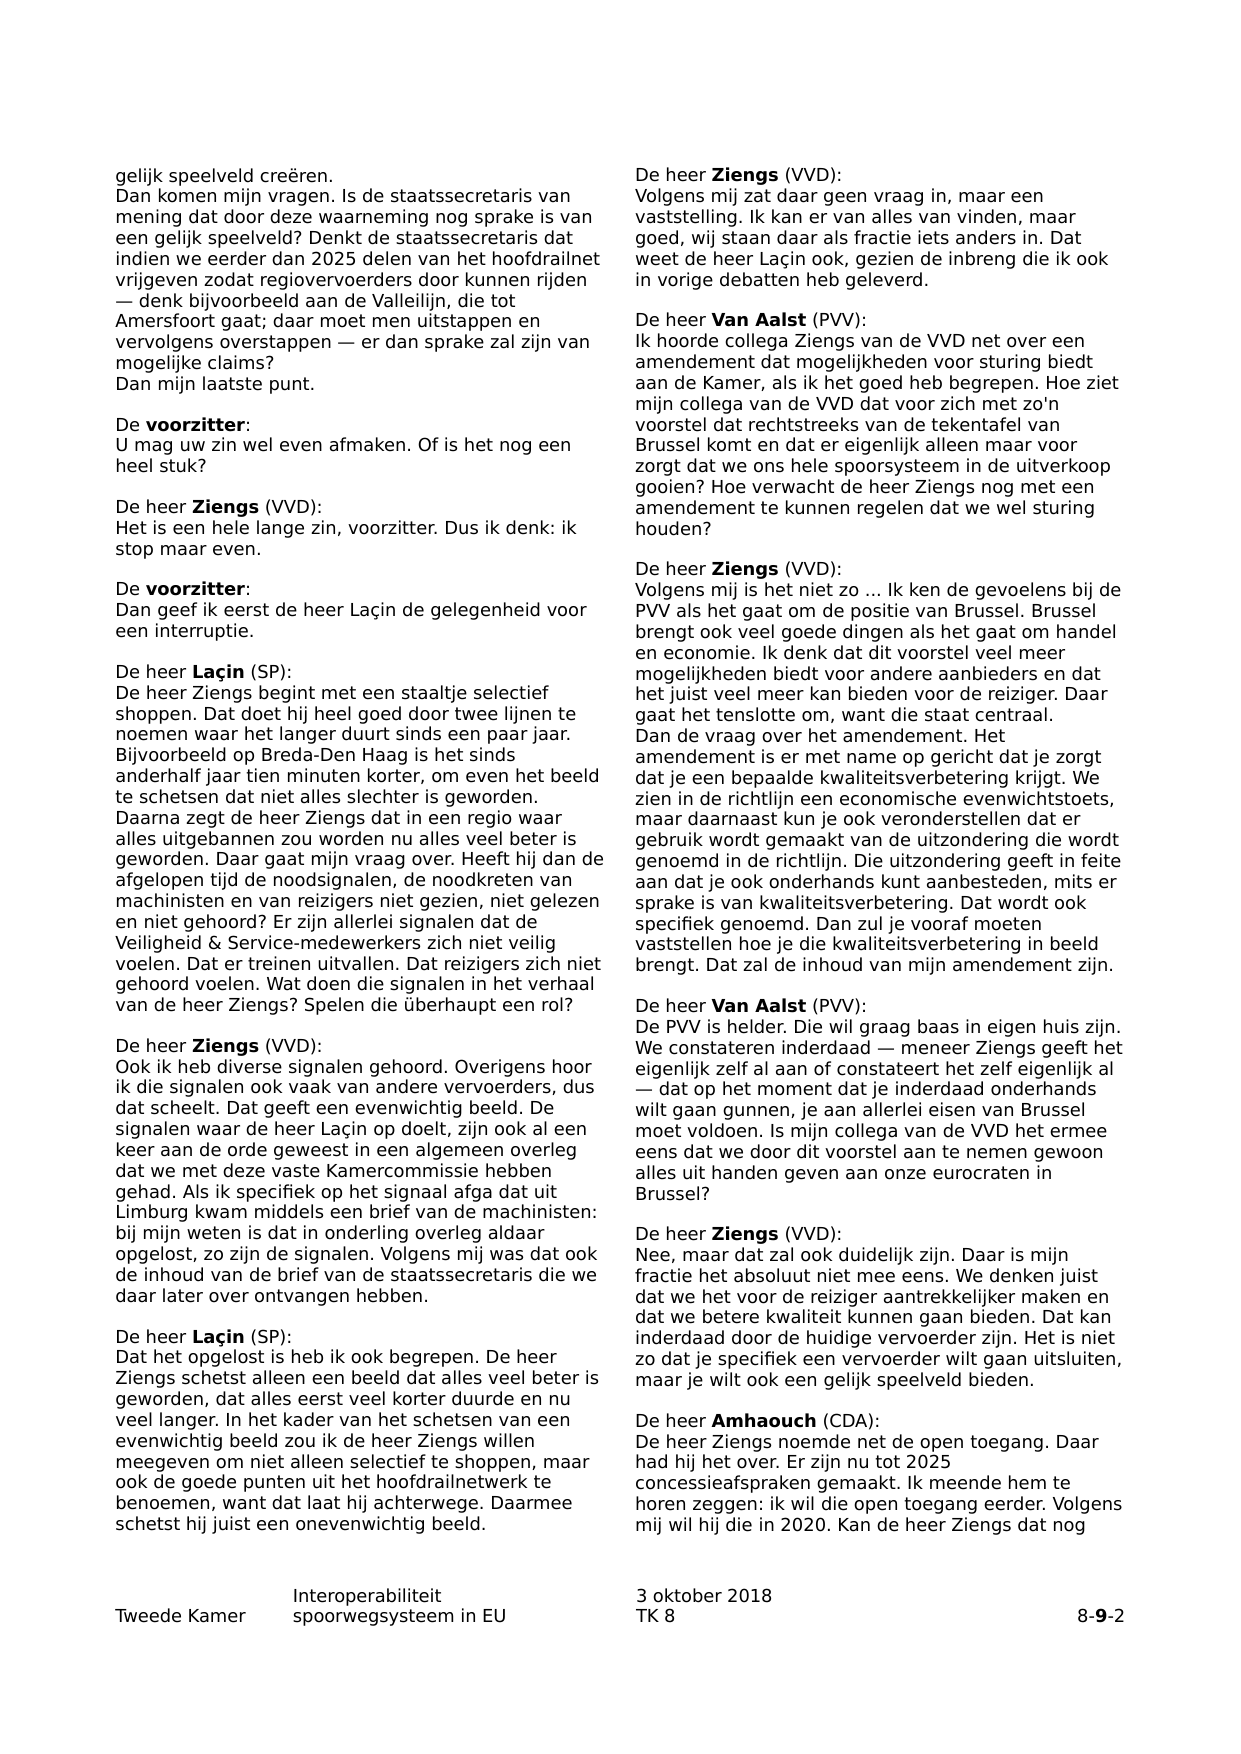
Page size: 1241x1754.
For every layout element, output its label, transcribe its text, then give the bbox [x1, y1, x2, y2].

text De heer Laçin (SP): [115, 1326, 605, 1347]
text De heer Laçin (SP): [115, 662, 605, 682]
text De PVV is helder. Die wil graag baas in eigen huis zijn. We constateren inderdaad — meneer Ziengs geeft het eigenlijk zelf al aan of constateert het zelf eigenlijk al — dat op het moment dat je inderdaad onderhands wilt gaan gunnen, je aan allerlei eisen van Brussel moet voldoen. Is mijn collega van de VVD het ermee eens dat we door dit voorstel aan te nemen gewoon alles uit handen geven aan onze eurocraten in Brussel? [635, 1017, 1125, 1204]
text De heer Ziengs (VVD): [635, 559, 1125, 580]
text Het is een hele lange zin, voorzitter. Dus ik denk: ik stop maar even. [115, 518, 605, 559]
text gelijk speelveld creëren. [115, 165, 605, 186]
text Dan mijn laatste punt. [115, 374, 605, 394]
text De heer Van Aalst (PVV): [635, 310, 1125, 331]
text Ik hoorde collega Ziengs van de VVD net over een amendement dat mogelijkheden voor sturing biedt aan de Kamer, als ik het goed heb begrepen. Hoe ziet mijn collega van de VVD dat voor zich met zo'n voorstel dat rechtstreeks van de tekentafel van Brussel komt en dat er eigenlijk alleen maar voor zorgt dat we ons hele spoorsysteem in de uitverkoop gooien? Hoe verwacht de heer Ziengs nog met een amendement te kunnen regelen dat we wel sturing houden? [635, 331, 1125, 539]
text De heer Van Aalst (PVV): [635, 996, 1125, 1017]
text Ook ik heb diverse signalen gehoord. Overigens hoor ik die signalen ook vaak van andere vervoerders, dus dat scheelt. Dat geeft een evenwichtig beeld. De signalen waar de heer Laçin op doelt, zijn ook al een keer aan de orde geweest in een algemeen overleg dat we met deze vaste Kamercommissie hebben gehad. Als ik specifiek op het signaal afga dat uit Limburg kwam middels een brief van de machinisten: bij mijn weten is dat in onderling overleg aldaar opgelost, zo zijn de signalen. Volgens mij was dat ook de inhoud van de brief van de staatssecretaris die we daar later over ontvangen hebben. [115, 1056, 605, 1306]
text De voorzitter: [115, 579, 605, 600]
text Nee, maar dat zal ook duidelijk zijn. Daar is mijn fractie het absoluut niet mee eens. We denken juist dat we het voor de reiziger aantrekkelijker maken en dat we betere kwaliteit kunnen gaan bieden. Dat kan inderdaad door de huidige vervoerder zijn. Het is niet zo dat je specifiek een vervoerder wilt gaan uitsluiten, maar je wilt ook een gelijk speelveld bieden. [635, 1245, 1125, 1391]
text Dat het opgelost is heb ik ook begrepen. De heer Ziengs schetst alleen een beeld dat alles veel beter is geworden, dat alles eerst veel korter duurde en nu veel langer. In het kader van het schetsen van een evenwichtig beeld zou ik de heer Ziengs willen meegeven om niet alleen selectief te shoppen, maar ook de goede punten uit het hoofdrailnetwerk te benoemen, want dat laat hij achterwege. Daarmee schetst hij juist een onevenwichtig beeld. [115, 1347, 605, 1535]
text Volgens mij zat daar geen vraag in, maar een vaststelling. Ik kan er van alles van vinden, maar goed, wij staan daar als fractie iets anders in. Dat weet de heer Laçin ook, gezien de inbreng die ik ook in vorige debatten heb geleverd. [635, 186, 1125, 290]
text De heer Ziengs noemde net de open toegang. Daar had hij het over. Er zijn nu tot 2025 concessieafspraken gemaakt. Ik meende hem te horen zeggen: ik wil die open toegang eerder. Volgens mij wil hij die in 2020. Kan de heer Ziengs dat nog [635, 1431, 1125, 1536]
text Dan geef ik eerst de heer Laçin de gelegenheid voor een interruptie. [115, 600, 605, 642]
text De heer Ziengs (VVD): [635, 165, 1125, 186]
text U mag uw zin wel even afmaken. Of is het nog een heel stuk? [115, 435, 605, 477]
text De voorzitter: [115, 414, 605, 435]
text De heer Ziengs begint met een staaltje selectief shoppen. Dat doet hij heel goed door twee lijnen te noemen waar het langer duurt sinds een paar jaar. Bijvoorbeeld op Breda-Den Haag is het sinds anderhalf jaar tien minuten korter, om even het beeld te schetsen dat niet alles slechter is geworden. Daarna zegt de heer Ziengs dat in een regio waar alles uitgebannen zou worden nu alles veel beter is geworden. Daar gaat mijn vraag over. Heeft hij dan de afgelopen tijd de noodsignalen, de noodkreten van machinisten en van reizigers niet gezien, niet gelezen en niet gehoord? Er zijn allerlei signalen dat de Veiligheid & Service-medewerkers zich niet veilig voelen. Dat er treinen uitvallen. Dat reizigers zich niet gehoord voelen. Wat doen die signalen in het verhaal van de heer Ziengs? Spelen die überhaupt een rol? [115, 682, 605, 1016]
text De heer Ziengs (VVD): [635, 1224, 1125, 1245]
text De heer Amhaouch (CDA): [635, 1411, 1125, 1431]
text De heer Ziengs (VVD): [115, 1036, 605, 1056]
text De heer Ziengs (VVD): [115, 497, 605, 518]
text Volgens mij is het niet zo ... Ik ken de gevoelens bij de PVV als het gaat om de positie van Brussel. Brussel brengt ook veel goede dingen als het gaat om handel en economie. Ik denk dat dit voorstel veel meer mogelijkheden biedt voor andere aanbieders en dat het juist veel meer kan bieden voor de reiziger. Daar gaat het tenslotte om, want die staat centraal. [635, 580, 1125, 726]
text Dan de vraag over het amendement. Het amendement is er met name op gericht dat je zorgt dat je een bepaalde kwaliteitsverbetering krijgt. We zien in de richtlijn een economische evenwichtstoets, maar daarnaast kun je ook veronderstellen dat er gebruik wordt gemaakt van de uitzondering die wordt genoemd in de richtlijn. Die uitzondering geeft in feite aan dat je ook onderhands kunt aanbesteden, mits er sprake is van kwaliteitsverbetering. Dat wordt ook specifiek genoemd. Dan zul je vooraf moeten vaststellen hoe je die kwaliteitsverbetering in beeld brengt. Dat zal de inhoud van mijn amendement zijn. [635, 726, 1125, 976]
text Dan komen mijn vragen. Is de staatssecretaris van mening dat door deze waarneming nog sprake is van een gelijk speelveld? Denkt de staatssecretaris dat indien we eerder dan 2025 delen van het hoofdrailnet vrijgeven zodat regiovervoerders door kunnen rijden — denk bijvoorbeeld aan de Valleilijn, die tot Amersfoort gaat; daar moet men uitstappen en vervolgens overstappen — er dan sprake zal zijn van mogelijke claims? [115, 186, 605, 374]
